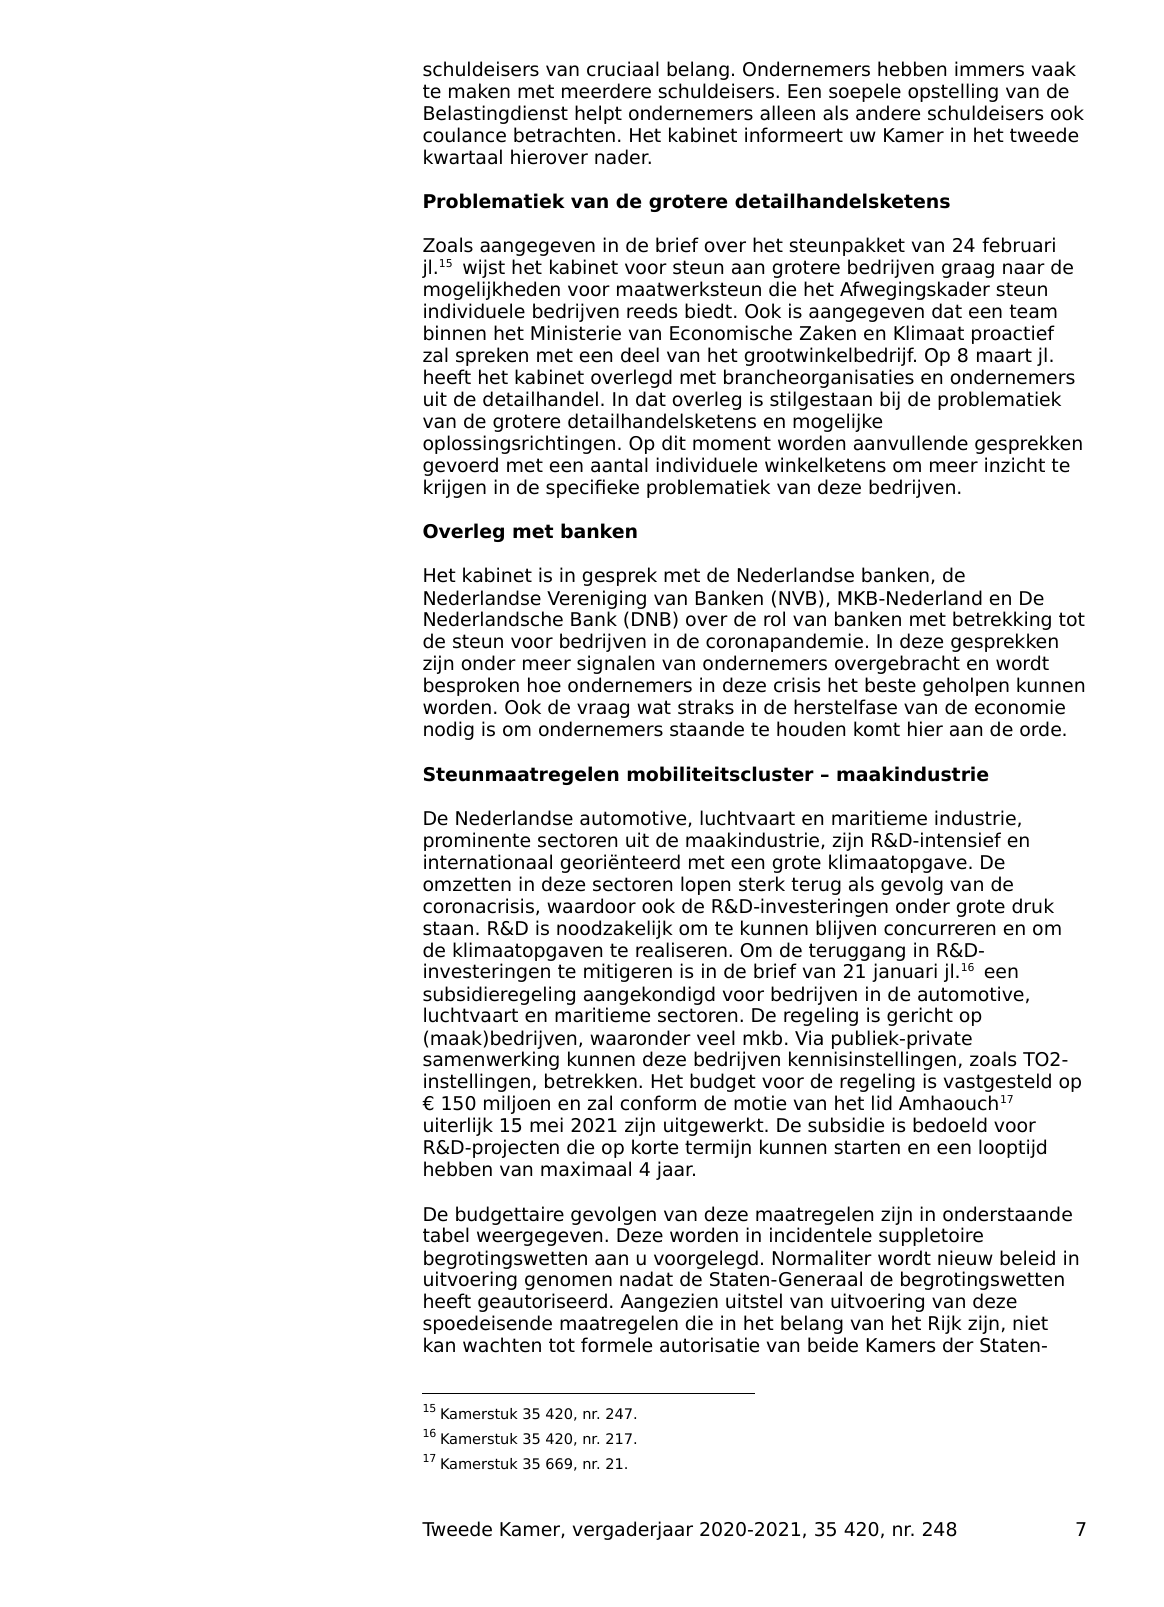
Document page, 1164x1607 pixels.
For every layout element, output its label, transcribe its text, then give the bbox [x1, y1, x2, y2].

subtitle Steunmaatregelen mobiliteitscluster – maakindustrie [422, 763, 1087, 785]
text schuldeisers van cruciaal belang. Ondernemers hebben immers vaak te maken met meerdere schuldeisers. Een soepele opstelling van de Belastingdienst helpt ondernemers alleen als andere schuldeisers ook coulance betrachten. Het kabinet informeert uw Kamer in het tweede kwartaal hierover nader. [422, 59, 1087, 169]
text De budgettaire gevolgen van deze maatregelen zijn in onderstaande tabel weergegeven. Deze worden in incidentele suppletoire begrotingswetten aan u voorgelegd. Normaliter wordt nieuw beleid in uitvoering genomen nadat de Staten-Generaal de begrotingswetten heeft geautoriseerd. Aangezien uitstel van uitvoering van deze spoedeisende maatregelen die in het belang van het Rijk zijn, niet kan wachten tot formele autorisatie van beide Kamers der Staten- [422, 1203, 1087, 1357]
text Zoals aangegeven in de brief over het steunpakket van 24 februari jl. wijst het kabinet voor steun aan grotere bedrijven graag naar de mogelijkheden voor maatwerksteun die het Afwegingskader steun individuele bedrijven reeds biedt. Ook is aangegeven dat een team binnen het Ministerie van Economische Zaken en Klimaat proactief zal spreken met een deel van het grootwinkelbedrijf. Op 8 maart jl. heeft het kabinet overlegd met brancheorganisaties en ondernemers uit de detailhandel. In dat overleg is stilgestaan bij de problematiek van de grotere detailhandelsketens en mogelijke oplossingsrichtingen. Op dit moment worden aanvullende gesprekken gevoerd met een aantal individuele winkelketens om meer inzicht te krijgen in de specifieke problematiek van deze bedrijven. [422, 235, 1087, 499]
text De Nederlandse automotive, luchtvaart en maritieme industrie, prominente sectoren uit de maakindustrie, zijn R&D-intensief en internationaal georiënteerd met een grote klimaatopgave. De omzetten in deze sectoren lopen sterk terug als gevolg van de coronacrisis, waardoor ook de R&D-investeringen onder grote druk staan. R&D is noodzakelijk om te kunnen blijven concurreren en om de klimaatopgaven te realiseren. Om de teruggang in R&D-investeringen te mitigeren is in de brief van 21 januari jl. een subsidieregeling aangekondigd voor bedrijven in de automotive, luchtvaart en maritieme sectoren. De regeling is gericht op (maak)bedrijven, waaronder veel mkb. Via publiek-private samenwerking kunnen deze bedrijven kennisinstellingen, zoals TO2-instellingen, betrekken. Het budget voor de regeling is vastgesteld op € 150 miljoen en zal conform de motie van het lid Amhaouch uiterlijk 15 mei 2021 zijn uitgewerkt. De subsidie is bedoeld voor R&D-projecten die op korte termijn kunnen starten en een looptijd hebben van maximaal 4 jaar. [422, 808, 1087, 1181]
text Kamerstuk 35 669, nr. 21. [422, 1452, 1087, 1474]
text Kamerstuk 35 420, nr. 247. [422, 1402, 1087, 1424]
text Kamerstuk 35 420, nr. 217. [422, 1427, 1087, 1449]
subtitle Problematiek van de grotere detailhandelsketens [422, 191, 1087, 213]
text Het kabinet is in gesprek met de Nederlandse banken, de Nederlandse Vereniging van Banken (NVB), MKB-Nederland en De Nederlandsche Bank (DNB) over de rol van banken met betrekking tot de steun voor bedrijven in de coronapandemie. In deze gesprekken zijn onder meer signalen van ondernemers overgebracht en wordt besproken hoe ondernemers in deze crisis het beste geholpen kunnen worden. Ook de vraag wat straks in de herstelfase van de economie nodig is om ondernemers staande te houden komt hier aan de orde. [422, 565, 1087, 741]
subtitle Overleg met banken [422, 521, 1087, 543]
